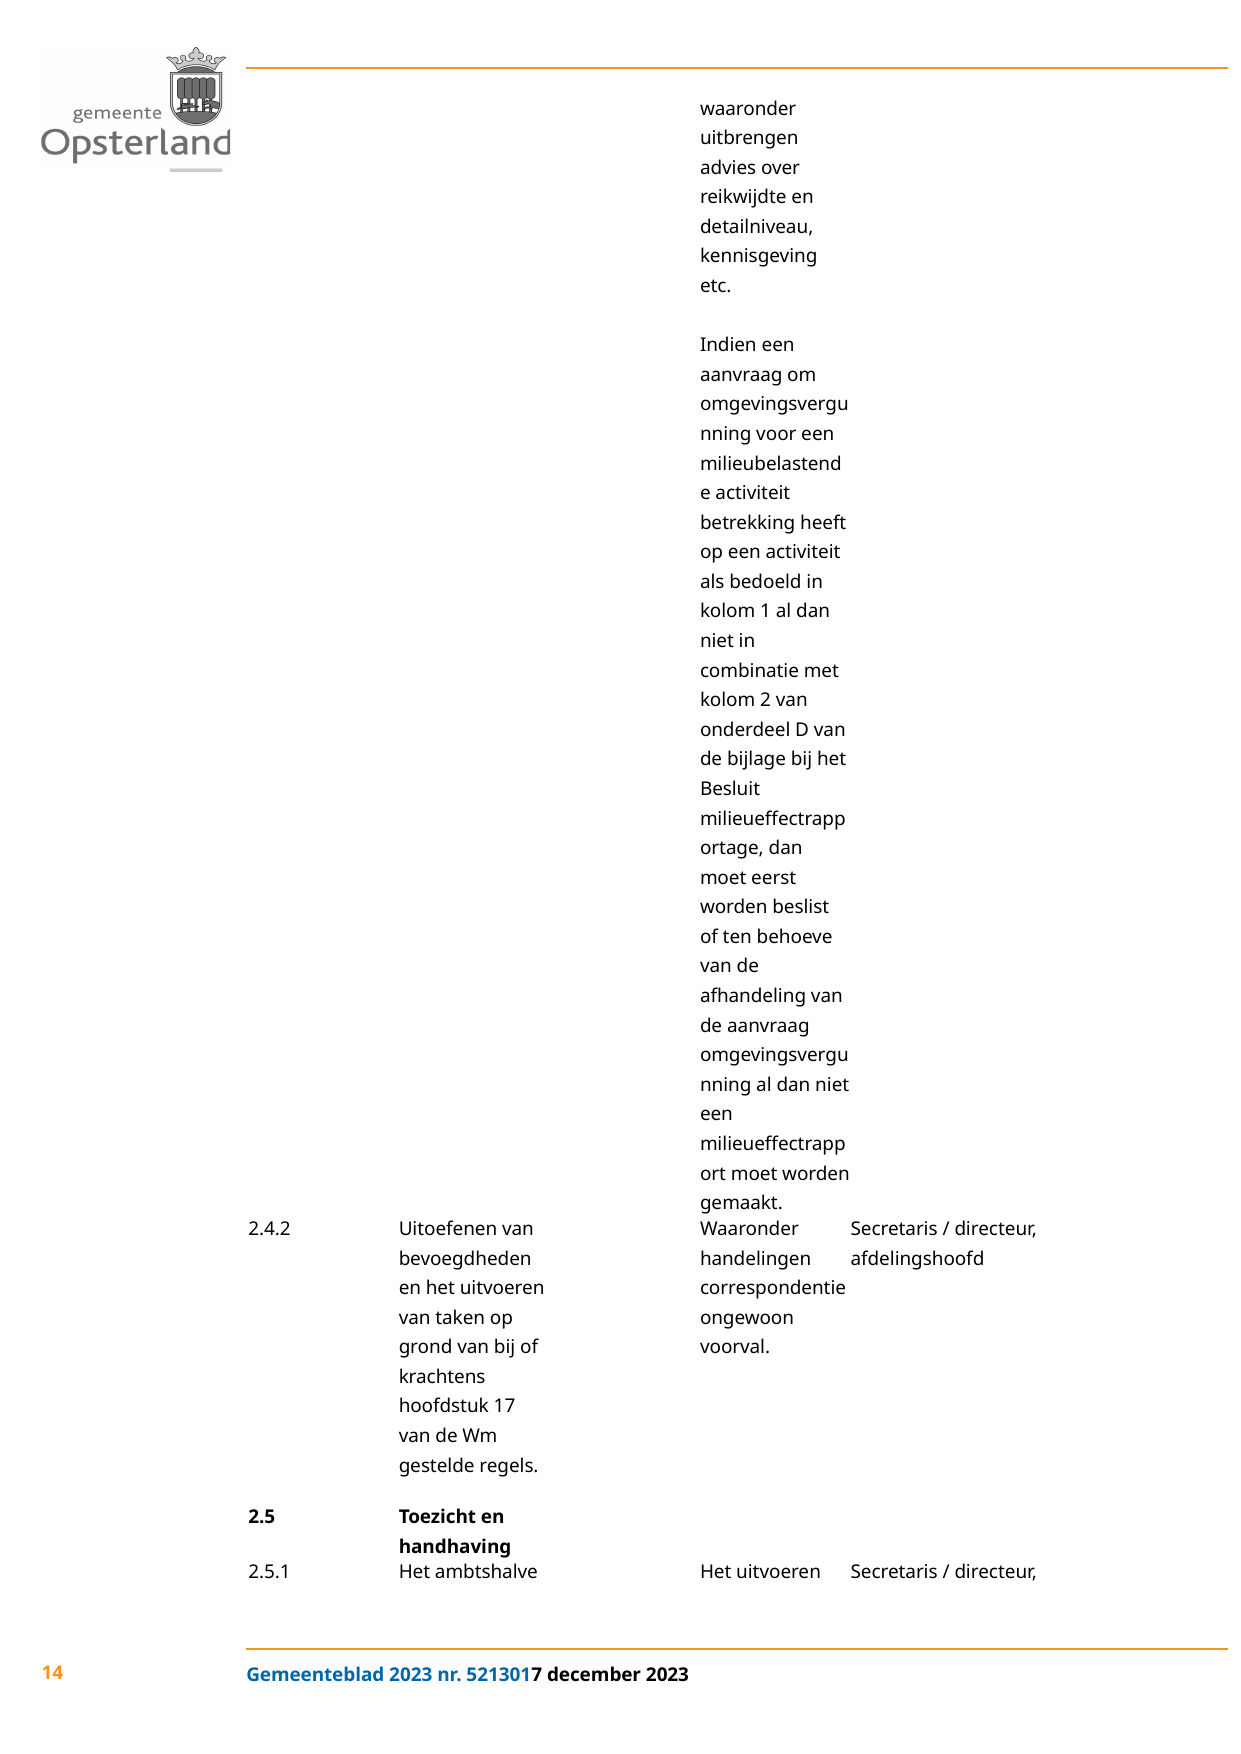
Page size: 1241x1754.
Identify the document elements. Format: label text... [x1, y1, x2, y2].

table_cell [549, 1559, 700, 1584]
table_cell [248, 95, 398, 1215]
table_cell waaronder uitbrengen advies over reikwijdte en detailniveau, kennisgeving etc. Indien een aanvraag om omgevingsvergunning voor een milieubelastende activiteit betrekking heeft op een activiteit als bedoeld in kolom 1 al dan niet in combinatie met kolom 2 van onderdeel D van de bijlage bij het Besluit milieueffectrapportage, dan moet eerst worden beslist of ten behoeve van de afhandeling van de aanvraag omgevingsvergunning al dan niet een milieueffectrapport moet worden gemaakt. [700, 95, 850, 1215]
picture [41, 47, 231, 172]
table_cell Secretaris / directeur, [850, 1559, 1152, 1584]
table_cell [850, 95, 1152, 1215]
table_cell 2.4.2 [248, 1215, 398, 1477]
table_cell [399, 95, 549, 1215]
table_cell [248, 1478, 1152, 1503]
table_cell 2.5 [248, 1503, 398, 1558]
table_cell [549, 1503, 1152, 1558]
table_cell Uitoefenen van bevoegdheden en het uitvoeren van taken op grond van bij of krachtens hoofdstuk 17 van de Wm gestelde regels. [399, 1215, 549, 1477]
table_cell Het uitvoeren [700, 1559, 850, 1584]
table_cell Het ambtshalve [399, 1559, 549, 1584]
table_cell Secretaris / directeur, afdelingshoofd [850, 1215, 1152, 1477]
table_cell [549, 1215, 700, 1477]
table_cell Waaronder handelingen correspondentie ongewoon voorval. [700, 1215, 850, 1477]
table_cell [549, 95, 700, 1215]
table_cell 2.5.1 [248, 1559, 398, 1584]
table_cell Toezicht en handhaving [399, 1503, 549, 1558]
